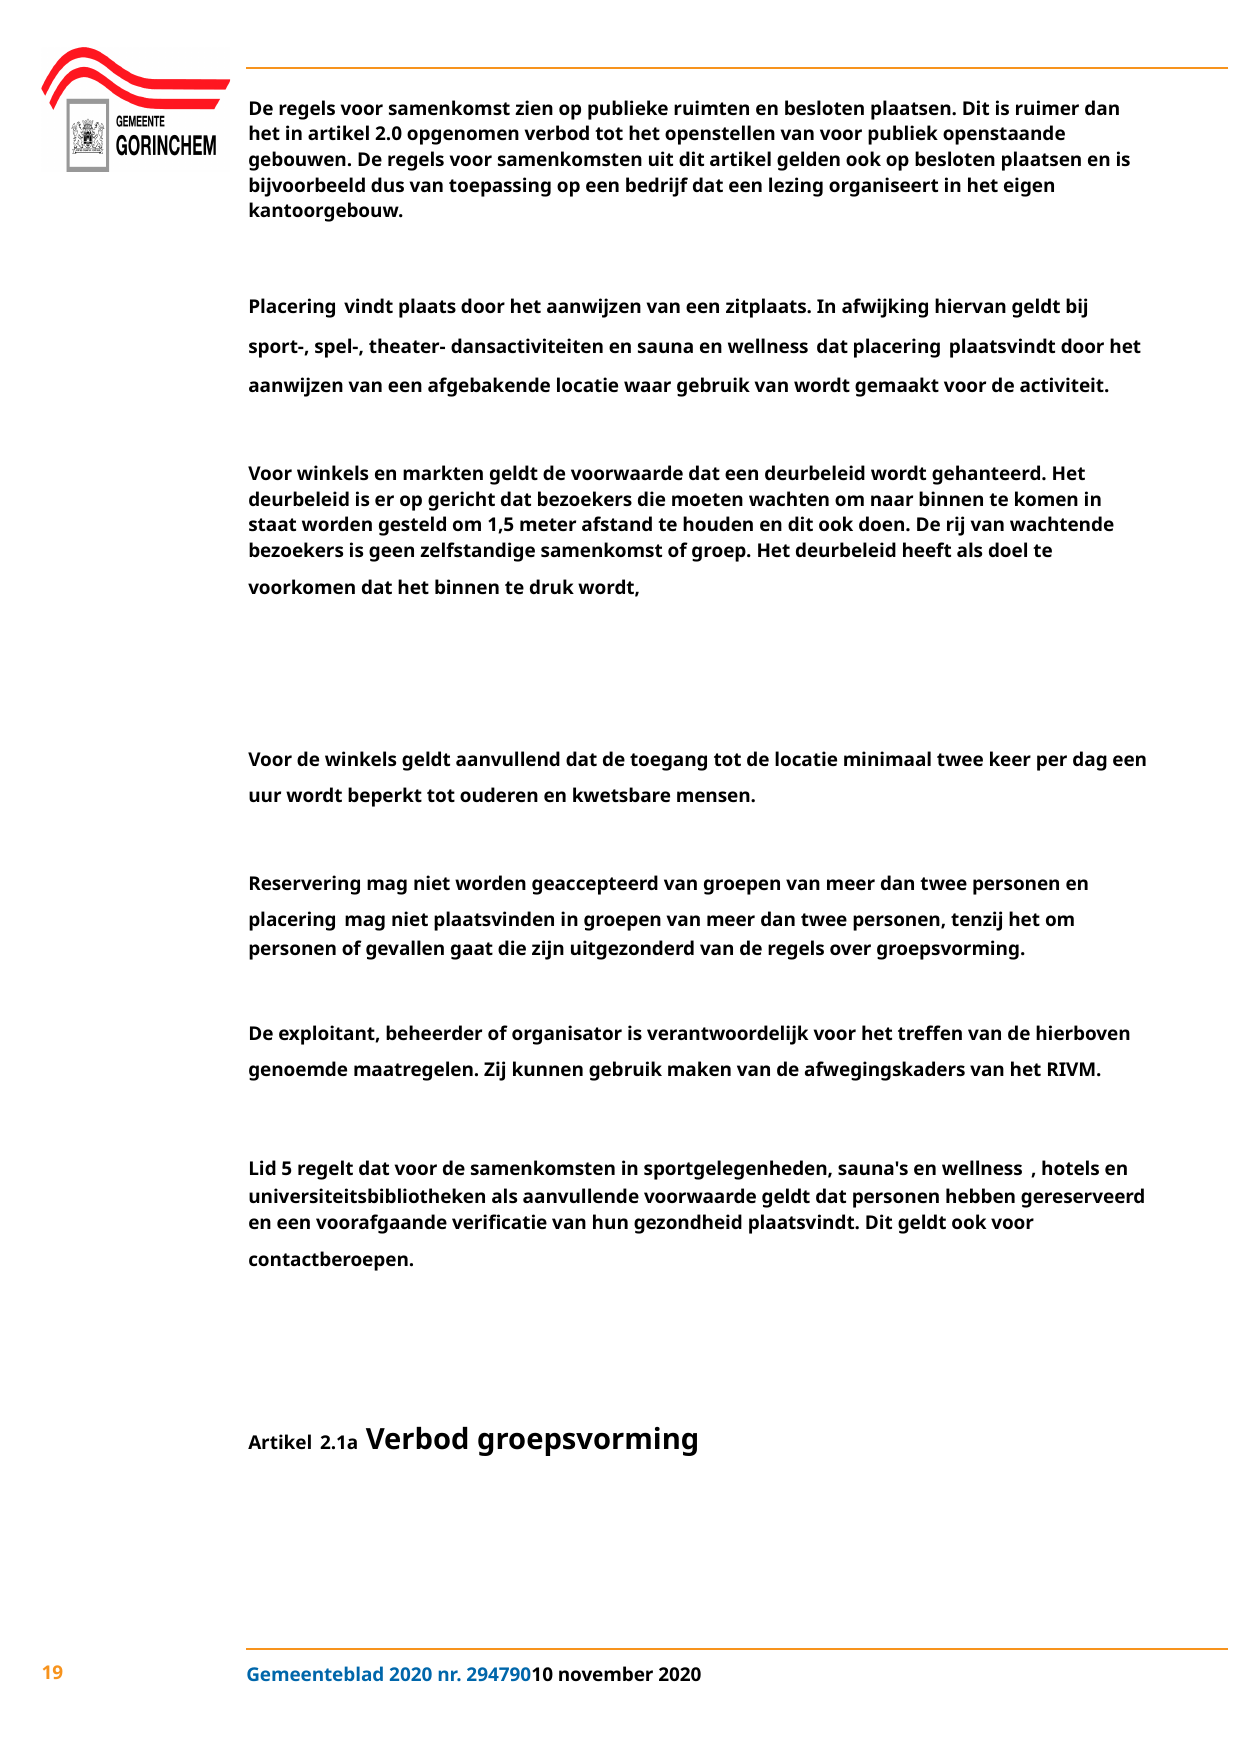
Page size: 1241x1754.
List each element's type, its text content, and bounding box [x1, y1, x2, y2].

text Voor winkels en markten geldt de voorwaarde dat een deurbeleid wordt gehanteerd. Het deurbeleid is er op gericht dat bezoekers die moeten wachten om naar binnen te komen in staat worden gesteld om 1,5 meter afstand te houden en dit ook doen. De rij van wachtende bezoekers is geen zelfstandige samenkomst of groep. Het deurbeleid heeft als doel te voorkomen dat het binnen te druk wordt, [248, 460, 1152, 603]
text De regels voor samenkomst zien op publieke ruimten en besloten plaatsen. Dit is ruimer dan het in artikel 2.0 opgenomen verbod tot het openstellen van voor publiek openstaande gebouwen. De regels voor samenkomsten uit dit artikel gelden ook op besloten plaatsen en is bijvoorbeeld dus van toepassing op een bedrijf dat een lezing organiseert in het eigen kantoorgebouw. [248, 95, 1152, 223]
text Voor de winkels geldt aanvullend dat de toegang tot de locatie minimaal twee keer per dag een uur wordt beperkt tot ouderen en kwetsbare mensen. [248, 746, 1152, 811]
text De exploitant, beheerder of organisator is verantwoordelijk voor het treffen van de hierboven genoemde maatregelen. Zij kunnen gebruik maken van de afwegingskaders van het RIVM. [248, 1020, 1152, 1085]
text Placering vindt plaats door het aanwijzen van een zitplaats. In afwijking hiervan geldt bij sport-, spel-, theater- dansactiviteiten en sauna en wellness dat placering plaatsvindt door het aanwijzen van een afgebakende locatie waar gebruik van wordt gemaakt voor de activiteit. [248, 282, 1152, 401]
text Artikel 2.1a Verbod groepsvorming [248, 1418, 1152, 1458]
text Lid 5 regelt dat voor de samenkomsten in sportgelegenheden, sauna's en wellness , hotels en universiteitsbibliotheken als aanvullende voorwaarde geldt dat personen hebben gereserveerd en een voorafgaande verificatie van hun gezondheid plaatsvindt. Dit geldt ook voor contactberoepen. [248, 1144, 1152, 1275]
text Reservering mag niet worden geaccepteerd van groepen van meer dan twee personen en placering mag niet plaatsvinden in groepen van meer dan twee personen, tenzij het om personen of gevallen gaat die zijn uitgezonderd van de regels over groepsvorming. [248, 870, 1152, 961]
picture [41, 47, 231, 172]
